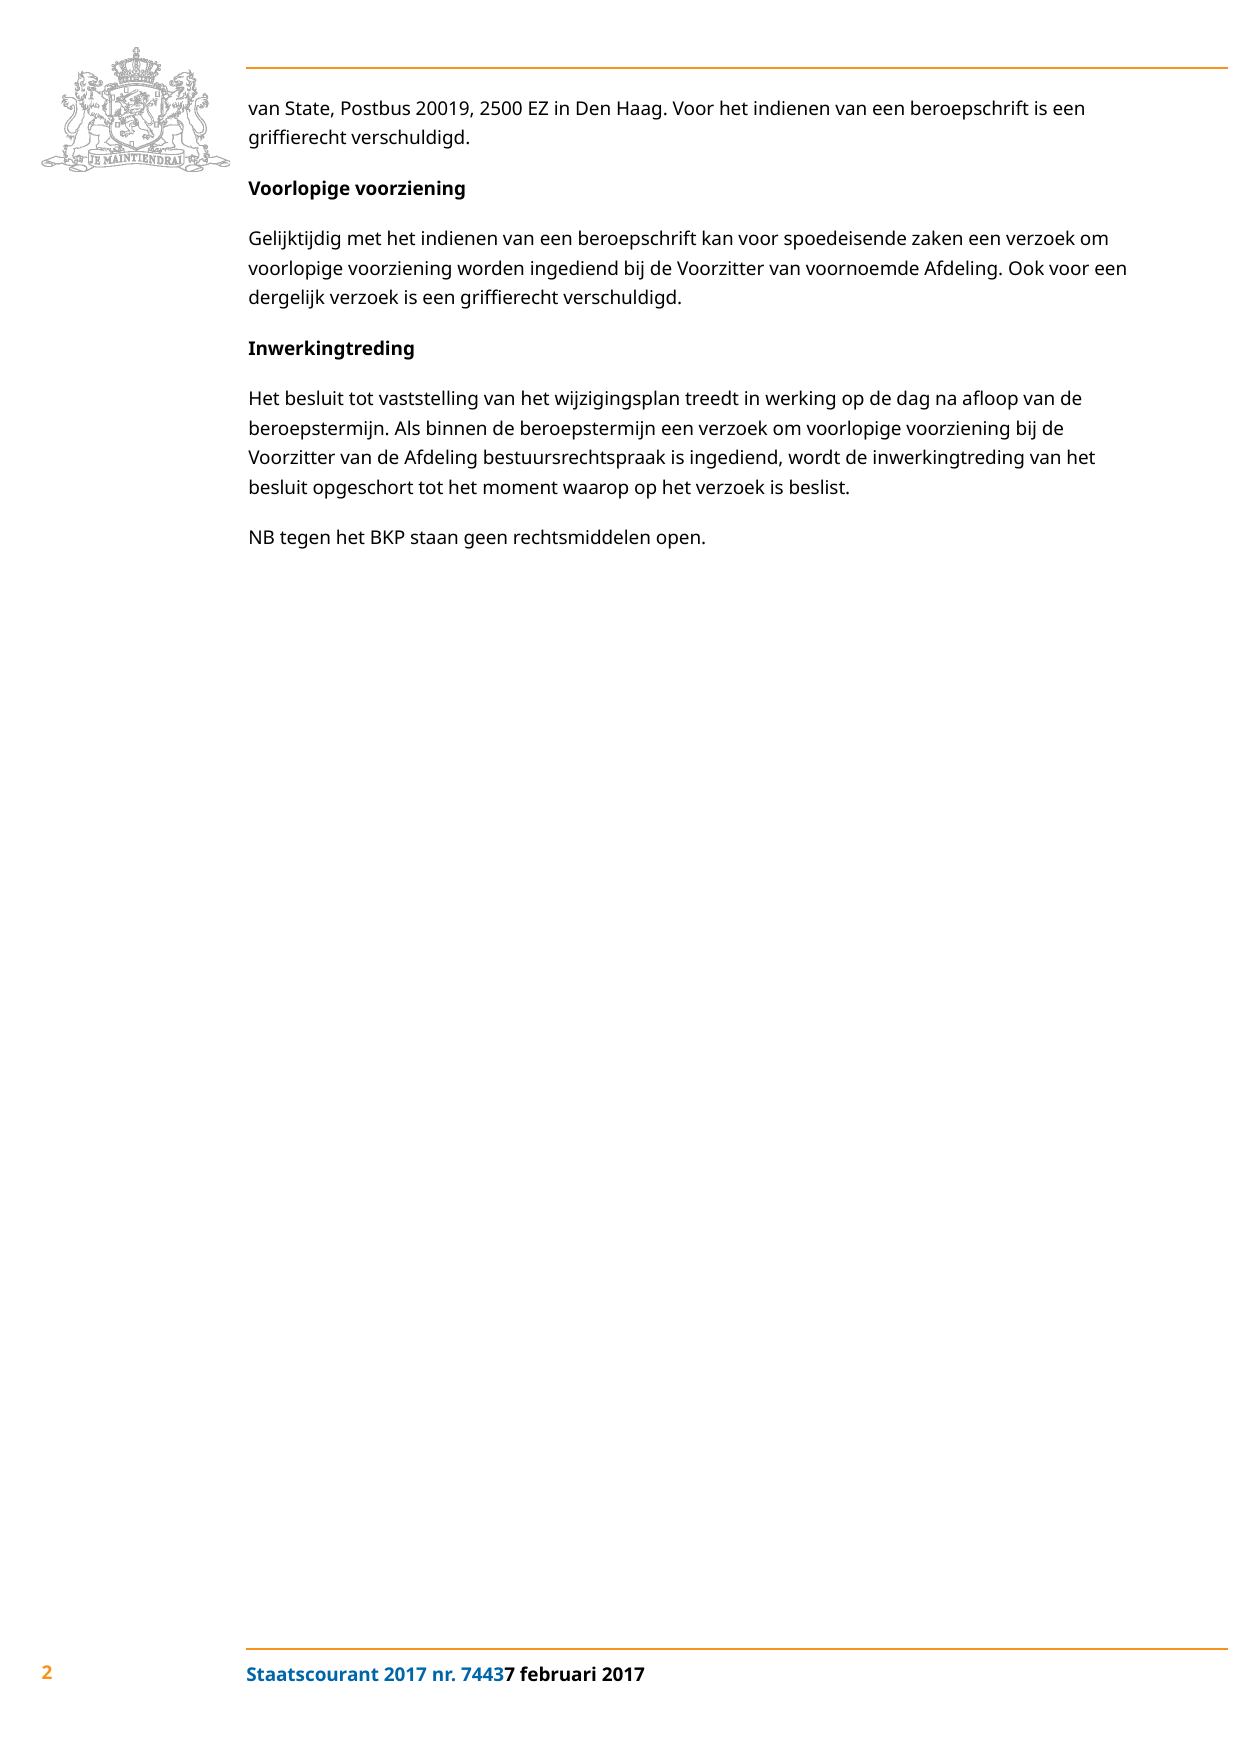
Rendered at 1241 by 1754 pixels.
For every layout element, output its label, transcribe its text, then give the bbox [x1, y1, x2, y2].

text Inwerkingtreding [248, 335, 1152, 361]
text NB tegen het BKP staan geen rechtsmiddelen open. [248, 524, 1152, 550]
text Gelijktijdig met het indienen van een beroepschrift kan voor spoedeisende zaken een verzoek om voorlopige voorziening worden ingediend bij de Voorzitter van voornoemde Afdeling. Ook voor een dergelijk verzoek is een griffierecht verschuldigd. [248, 225, 1152, 310]
text Het besluit tot vaststelling van het wijzigingsplan treedt in werking op de dag na afloop van de beroepstermijn. Als binnen de beroepstermijn een verzoek om voorlopige voorziening bij de Voorzitter van de Afdeling bestuursrechtspraak is ingediend, wordt de inwerkingtreding van het besluit opgeschort tot het moment waarop op het verzoek is beslist. [248, 385, 1152, 500]
text van State, Postbus 20019, 2500 EZ in Den Haag. Voor het indienen van een beroepschrift is een griffierecht verschuldigd. [248, 95, 1152, 150]
text Voorlopige voorziening [248, 175, 1152, 201]
picture [41, 47, 231, 172]
